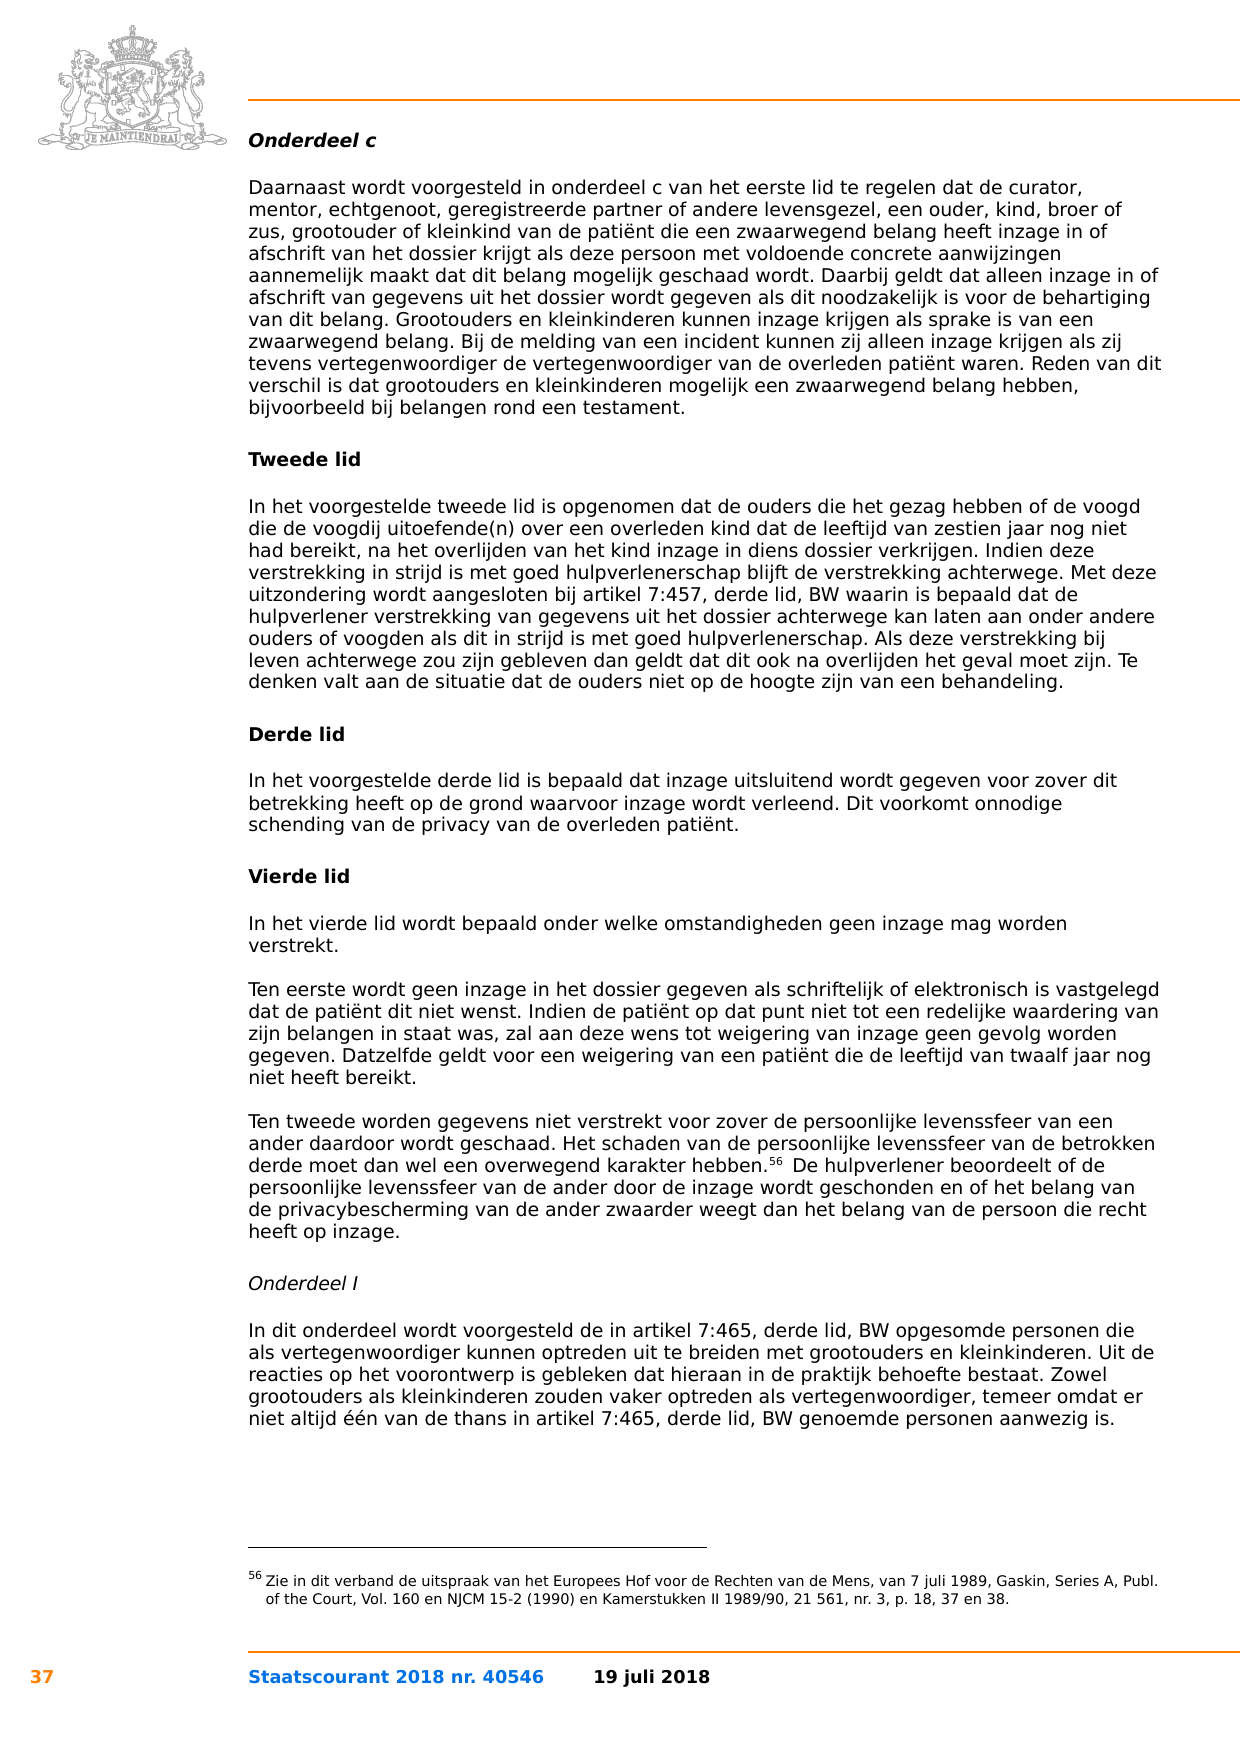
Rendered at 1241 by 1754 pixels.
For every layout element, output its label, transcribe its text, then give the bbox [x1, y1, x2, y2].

text In het vierde lid wordt bepaald onder welke omstandigheden geen inzage mag worden verstrekt. [248, 913, 1163, 957]
text In het voorgestelde tweede lid is opgenomen dat de ouders die het gezag hebben of de voogd die de voogdij uitoefende(n) over een overleden kind dat de leeftijd van zestien jaar nog niet had bereikt, na het overlijden van het kind inzage in diens dossier verkrijgen. Indien deze verstrekking in strijd is met goed hulpverlenerschap blijft de verstrekking achterwege. Met deze uitzondering wordt aangesloten bij artikel 7:457, derde lid, BW waarin is bepaald dat de hulpverlener verstrekking van gegevens uit het dossier achterwege kan laten aan onder andere ouders of voogden als dit in strijd is met goed hulpverlenerschap. Als deze verstrekking bij leven achterwege zou zijn gebleven dan geldt dat dit ook na overlijden het geval moet zijn. Te denken valt aan de situatie dat de ouders niet op de hoogte zijn van een behandeling. [248, 496, 1163, 693]
text Ten tweede worden gegevens niet verstrekt voor zover de persoonlijke levenssfeer van een ander daardoor wordt geschaad. Het schaden van de persoonlijke levenssfeer van de betrokken derde moet dan wel een overwegend karakter hebben. De hulpverlener beoordeelt of de persoonlijke levenssfeer van de ander door de inzage wordt geschonden en of het belang van de privacybescherming van de ander zwaarder weegt dan het belang van de persoon die recht heeft op inzage. [248, 1111, 1163, 1243]
text Zie in dit verband de uitspraak van het Europees Hof voor de Rechten van de Mens, van 7 juli 1989, Gaskin, Series A, Publ. of the Court, Vol. 160 en NJCM 15-2 (1990) en Kamerstukken II 1989/90, 21 561, nr. 3, p. 18, 37 en 38. [248, 1569, 1163, 1608]
text Ten eerste wordt geen inzage in het dossier gegeven als schriftelijk of elektronisch is vastgelegd dat de patiënt dit niet wenst. Indien de patiënt op dat punt niet tot een redelijke waardering van zijn belangen in staat was, zal aan deze wens tot weigering van inzage geen gevolg worden gegeven. Datzelfde geldt voor een weigering van een patiënt die de leeftijd van twaalf jaar nog niet heeft bereikt. [248, 979, 1163, 1089]
subtitle Vierde lid [248, 866, 1163, 888]
subtitle Derde lid [248, 723, 1163, 745]
text In het voorgestelde derde lid is bepaald dat inzage uitsluitend wordt gegeven voor zover dit betrekking heeft op de grond waarvoor inzage wordt verleend. Dit voorkomt onnodige schending van de privacy van de overleden patiënt. [248, 770, 1163, 836]
picture [38, 25, 227, 150]
subtitle Onderdeel c [248, 130, 1163, 152]
subtitle Tweede lid [248, 449, 1163, 471]
text Daarnaast wordt voorgesteld in onderdeel c van het eerste lid te regelen dat de curator, mentor, echtgenoot, geregistreerde partner of andere levensgezel, een ouder, kind, broer of zus, grootouder of kleinkind van de patiënt die een zwaarwegend belang heeft inzage in of afschrift van het dossier krijgt als deze persoon met voldoende concrete aanwijzingen aannemelijk maakt dat dit belang mogelijk geschaad wordt. Daarbij geldt dat alleen inzage in of afschrift van gegevens uit het dossier wordt gegeven als dit noodzakelijk is voor de behartiging van dit belang. Grootouders en kleinkinderen kunnen inzage krijgen als sprake is van een zwaarwegend belang. Bij de melding van een incident kunnen zij alleen inzage krijgen als zij tevens vertegenwoordiger de vertegenwoordiger van de overleden patiënt waren. Reden van dit verschil is dat grootouders en kleinkinderen mogelijk een zwaarwegend belang hebben, bijvoorbeeld bij belangen rond een testament. [248, 177, 1163, 419]
text In dit onderdeel wordt voorgesteld de in artikel 7:465, derde lid, BW opgesomde personen die als vertegenwoordiger kunnen optreden uit te breiden met grootouders en kleinkinderen. Uit de reacties op het voorontwerp is gebleken dat hieraan in de praktijk behoefte bestaat. Zowel grootouders als kleinkinderen zouden vaker optreden als vertegenwoordiger, temeer omdat er niet altijd één van de thans in artikel 7:465, derde lid, BW genoemde personen aanwezig is. [248, 1320, 1163, 1430]
subtitle Onderdeel I [248, 1273, 1163, 1295]
